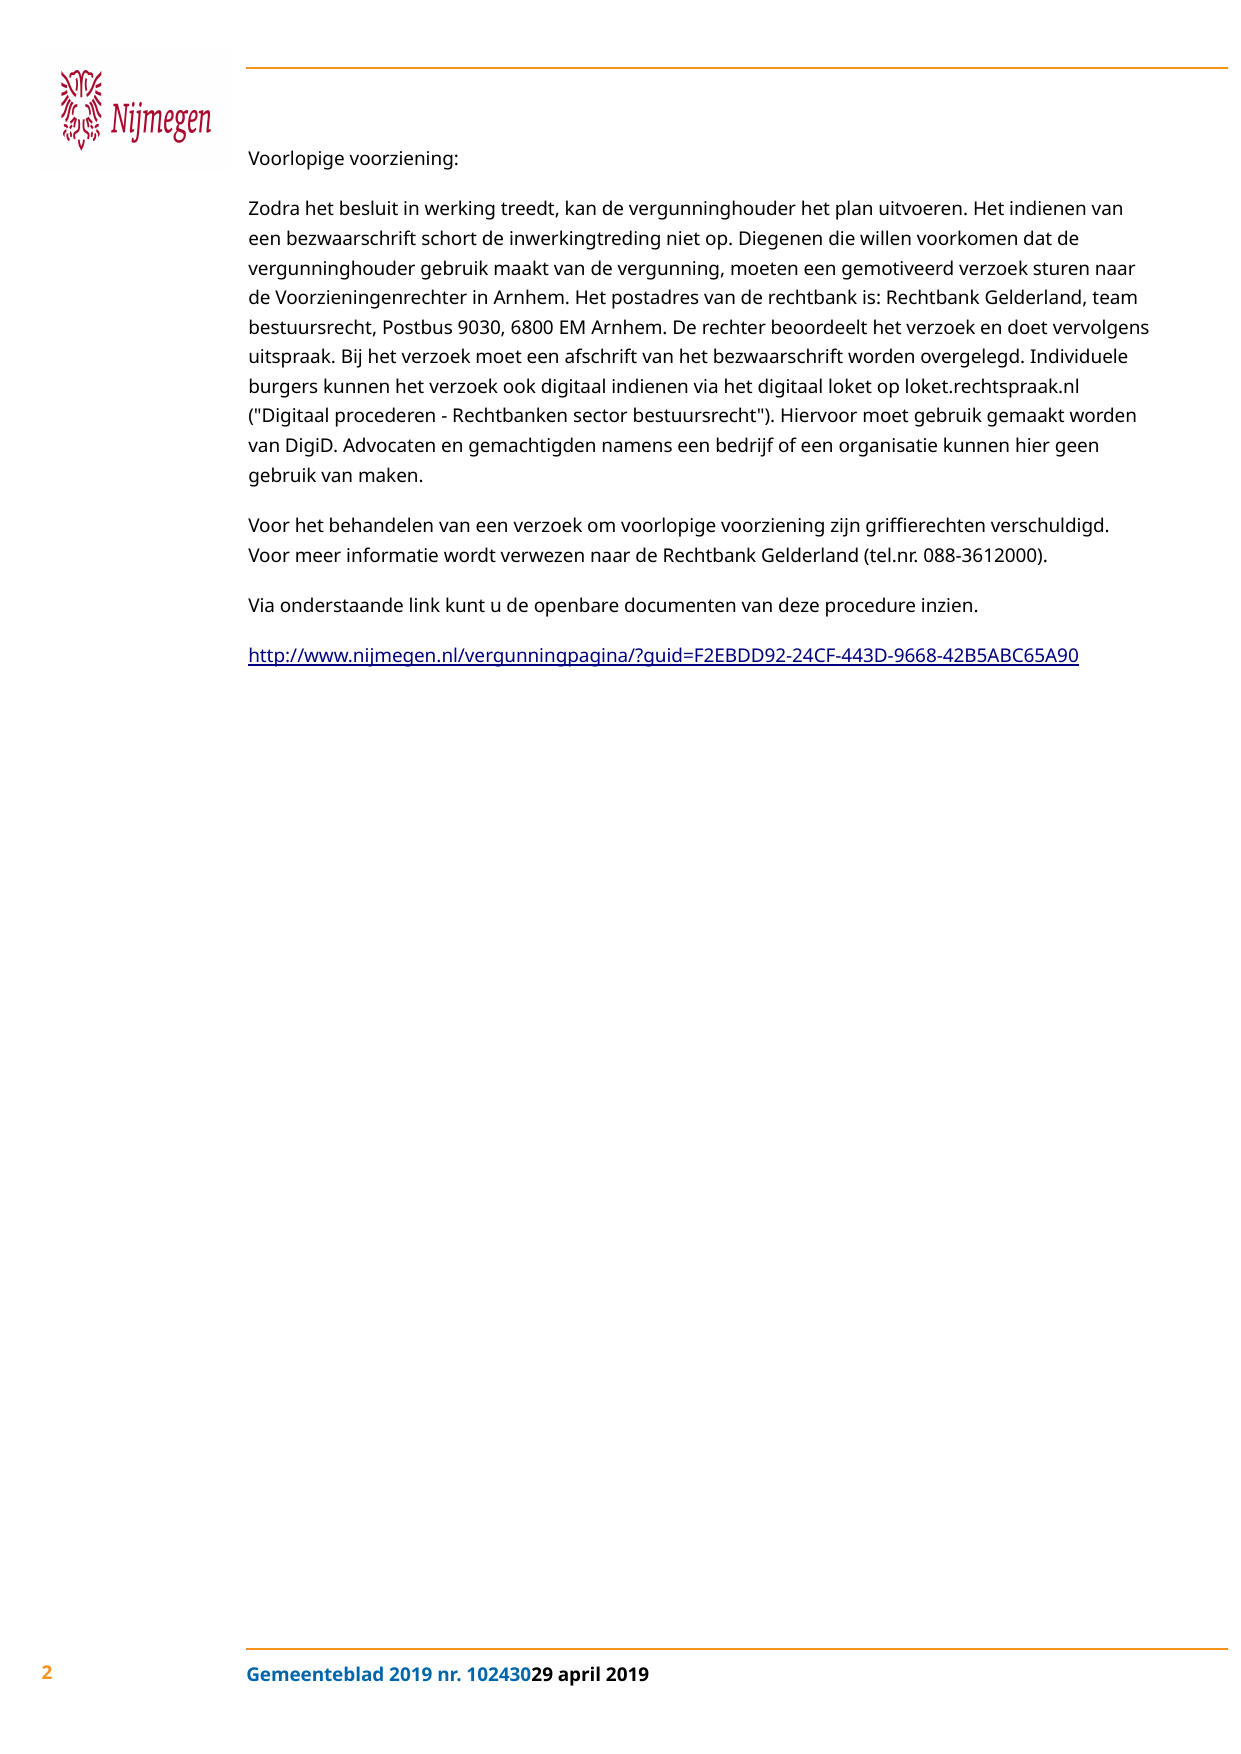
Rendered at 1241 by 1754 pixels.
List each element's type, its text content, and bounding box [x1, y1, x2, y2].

text Zodra het besluit in werking treedt, kan de vergunninghouder het plan uitvoeren. Het indienen van een bezwaarschrift schort de inwerkingtreding niet op. Diegenen die willen voorkomen dat de vergunninghouder gebruik maakt van de vergunning, moeten een gemotiveerd verzoek sturen naar de Voorzieningenrechter in Arnhem. Het postadres van de rechtbank is: Rechtbank Gelderland, team bestuursrecht, Postbus 9030, 6800 EM Arnhem. De rechter beoordeelt het verzoek en doet vervolgens uitspraak. Bij het verzoek moet een afschrift van het bezwaarschrift worden overgelegd. Individuele burgers kunnen het verzoek ook digitaal indienen via het digitaal loket op loket.rechtspraak.nl ("Digitaal procederen - Rechtbanken sector bestuursrecht"). Hiervoor moet gebruik gemaakt worden van DigiD. Advocaten en gemachtigden namens een bedrijf of een organisatie kunnen hier geen gebruik van maken. [248, 196, 1152, 488]
text http://www.nijmegen.nl/vergunningpagina/?guid=F2EBDD92-24CF-443D-9668-42B5ABC65A90 [248, 643, 1152, 668]
picture [41, 47, 231, 172]
text Via onderstaande link kunt u de openbare documenten van deze procedure inzien. [248, 592, 1152, 618]
text Voor het behandelen van een verzoek om voorlopige voorziening zijn griffierechten verschuldigd. Voor meer informatie wordt verwezen naar de Rechtbank Gelderland (tel.nr. 088-3612000). [248, 512, 1152, 568]
text Voorlopige voorziening: [248, 145, 1152, 171]
